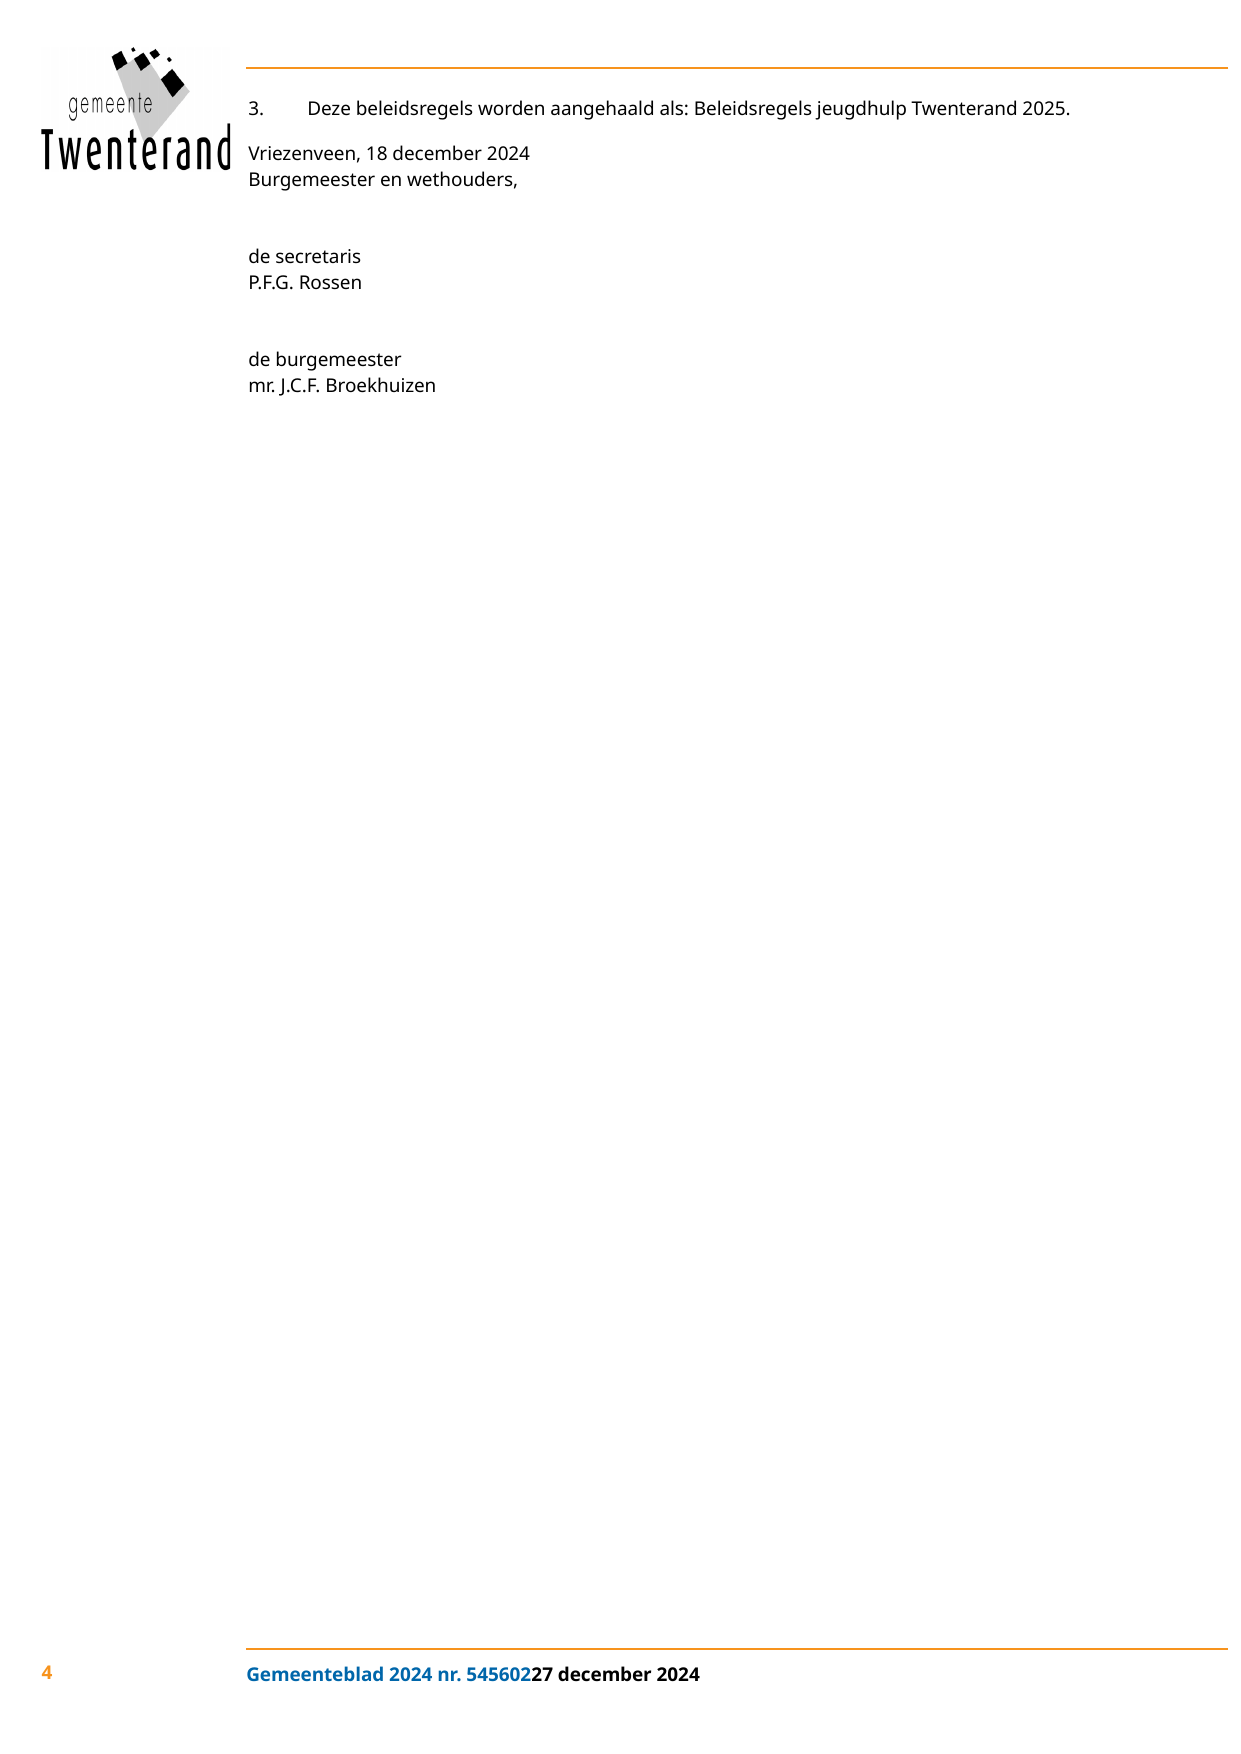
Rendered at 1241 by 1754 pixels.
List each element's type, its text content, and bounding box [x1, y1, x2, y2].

text P.F.G. Rossen [248, 269, 1152, 295]
list Deze beleidsregels worden aangehaald als: Beleidsregels jeugdhulp Twenterand 2025. [248, 95, 1152, 121]
text Vriezenveen, 18 december 2024 [248, 140, 1152, 166]
text de secretaris [248, 243, 1152, 269]
text mr. J.C.F. Broekhuizen [248, 372, 1152, 398]
text de burgemeester [248, 346, 1152, 372]
picture [41, 47, 231, 172]
text Burgemeester en wethouders, [248, 166, 1152, 192]
